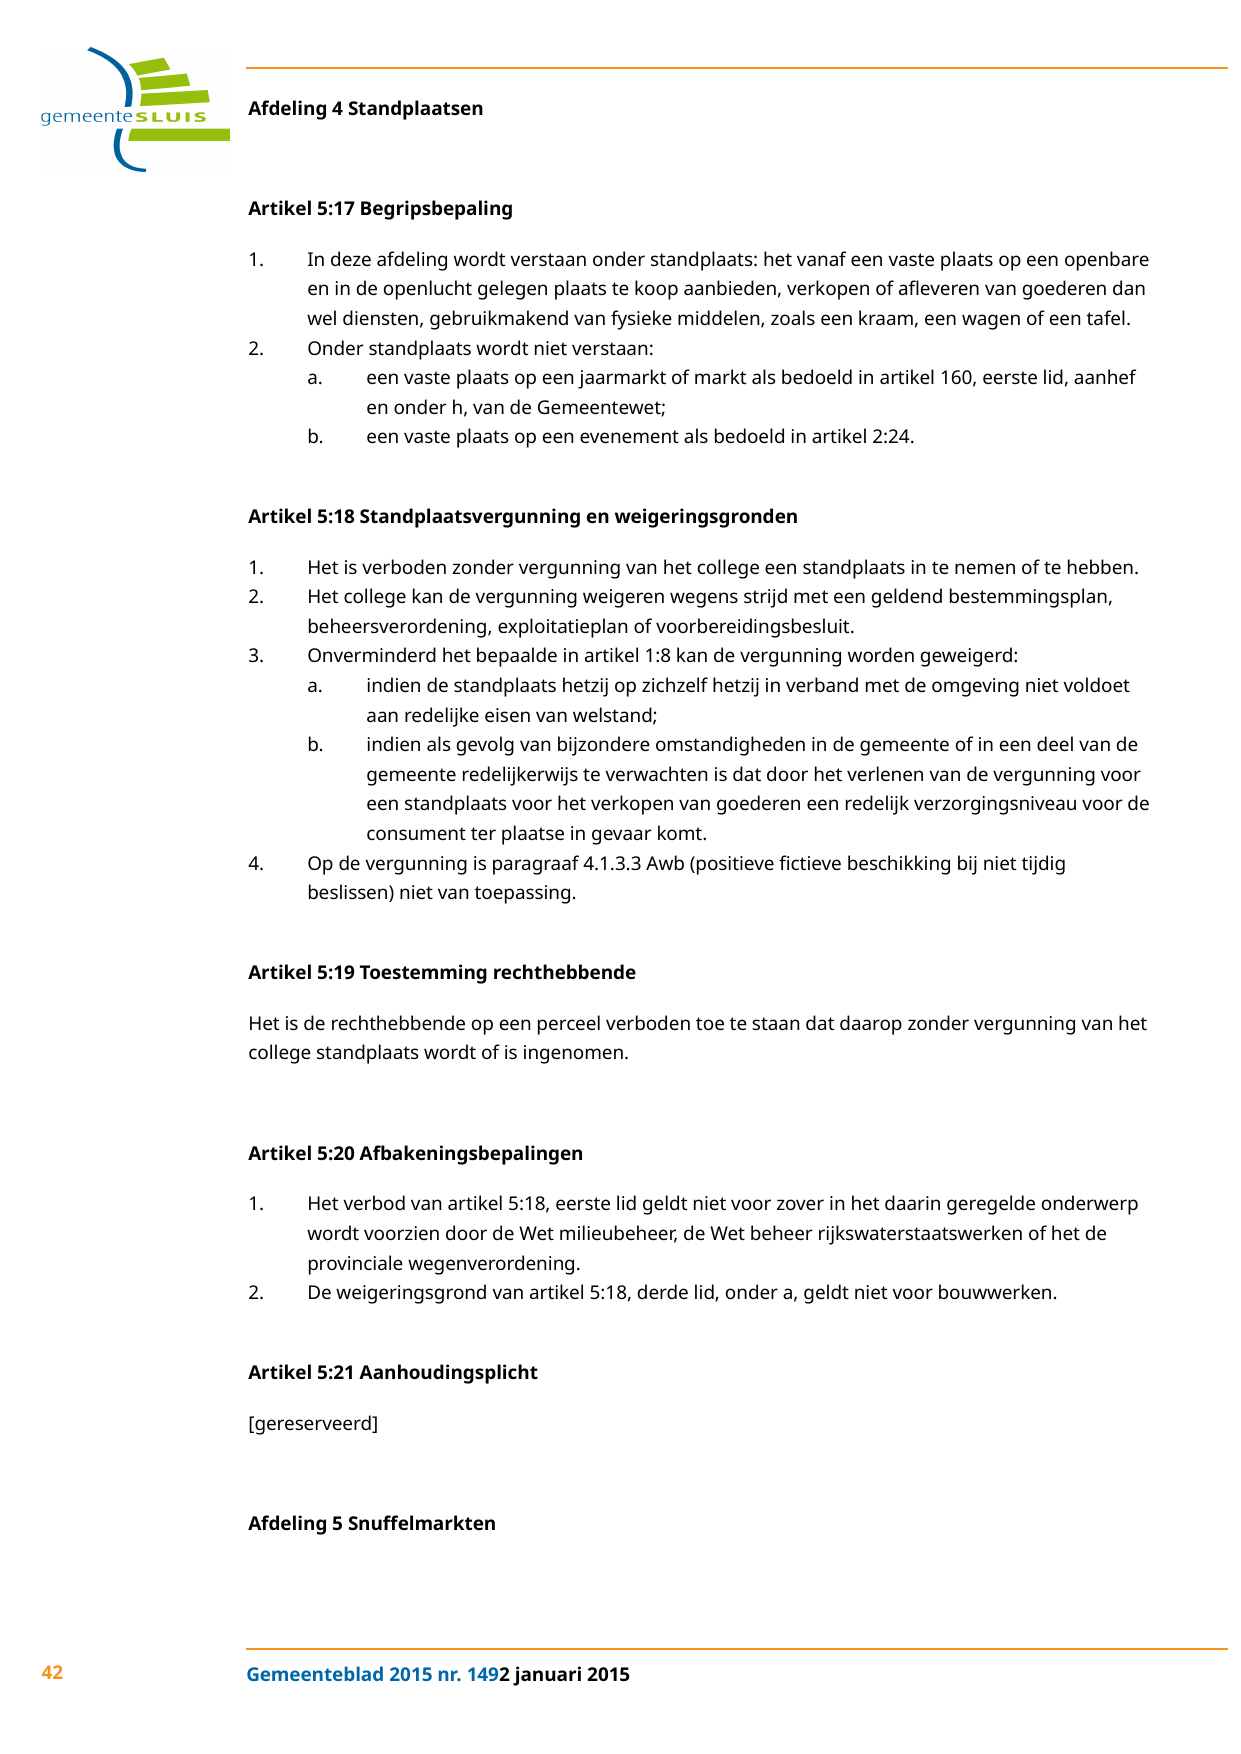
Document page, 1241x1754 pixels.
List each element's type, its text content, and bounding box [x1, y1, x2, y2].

text [gereserveerd] [248, 1410, 1152, 1436]
text Afdeling 4 Standplaatsen [248, 95, 1152, 121]
text Artikel 5:17 Begripsbepaling [248, 196, 1152, 221]
list een vaste plaats op een evenement als bedoeld in artikel 2:24. [307, 423, 1152, 449]
text Artikel 5:21 Aanhoudingsplicht [248, 1359, 1152, 1385]
list In deze afdeling wordt verstaan onder standplaats: het vanaf een vaste plaats op een openbare en in de openlucht gelegen plaats te koop aanbieden, verkopen of afleveren van goederen dan wel diensten, gebruikmakend van fysieke middelen, zoals een kraam, een wagen of een tafel. [248, 246, 1152, 331]
list Op de vergunning is paragraaf 4.1.3.3 Awb (positieve fictieve beschikking bij niet tijdig beslissen) niet van toepassing. [248, 850, 1152, 905]
list een vaste plaats op een jaarmarkt of markt als bedoeld in artikel 160, eerste lid, aanhef en onder h, van de Gemeentewet; [307, 364, 1152, 420]
text Afdeling 5 Snuffelmarkten [248, 1511, 1152, 1536]
list indien de standplaats hetzij op zichzelf hetzij in verband met de omgeving niet voldoet aan redelijke eisen van welstand; [307, 672, 1152, 728]
text Artikel 5:18 Standplaatsvergunning en weigeringsgronden [248, 503, 1152, 529]
list Onder standplaats wordt niet verstaan: [248, 335, 1152, 361]
list Onverminderd het bepaalde in artikel 1:8 kan de vergunning worden geweigerd: [248, 643, 1152, 668]
picture [41, 47, 231, 172]
list Het is verboden zonder vergunning van het college een standplaats in te nemen of te hebben. [248, 554, 1152, 580]
list Het verbod van artikel 5:18, eerste lid geldt niet voor zover in het daarin geregelde onderwerp wordt voorzien door de Wet milieubeheer, de Wet beheer rijkswaterstaatswerken of het de provinciale wegenverordening. [248, 1191, 1152, 1276]
text Artikel 5:19 Toestemming rechthebbende [248, 959, 1152, 985]
list De weigeringsgrond van artikel 5:18, derde lid, onder a, geldt niet voor bouwwerken. [248, 1279, 1152, 1305]
list Het college kan de vergunning weigeren wegens strijd met een geldend bestemmingsplan, beheersverordening, exploitatieplan of voorbereidingsbesluit. [248, 583, 1152, 639]
list indien als gevolg van bijzondere omstandigheden in de gemeente of in een deel van de gemeente redelijkerwijs te verwachten is dat door het verlenen van de vergunning voor een standplaats voor het verkopen van goederen een redelijk verzorgingsniveau voor de consument ter plaatse in gevaar komt. [307, 731, 1152, 846]
text Het is de rechthebbende op een perceel verboden toe te staan dat daarop zonder vergunning van het college standplaats wordt of is ingenomen. [248, 1010, 1152, 1065]
text Artikel 5:20 Afbakeningsbepalingen [248, 1140, 1152, 1166]
